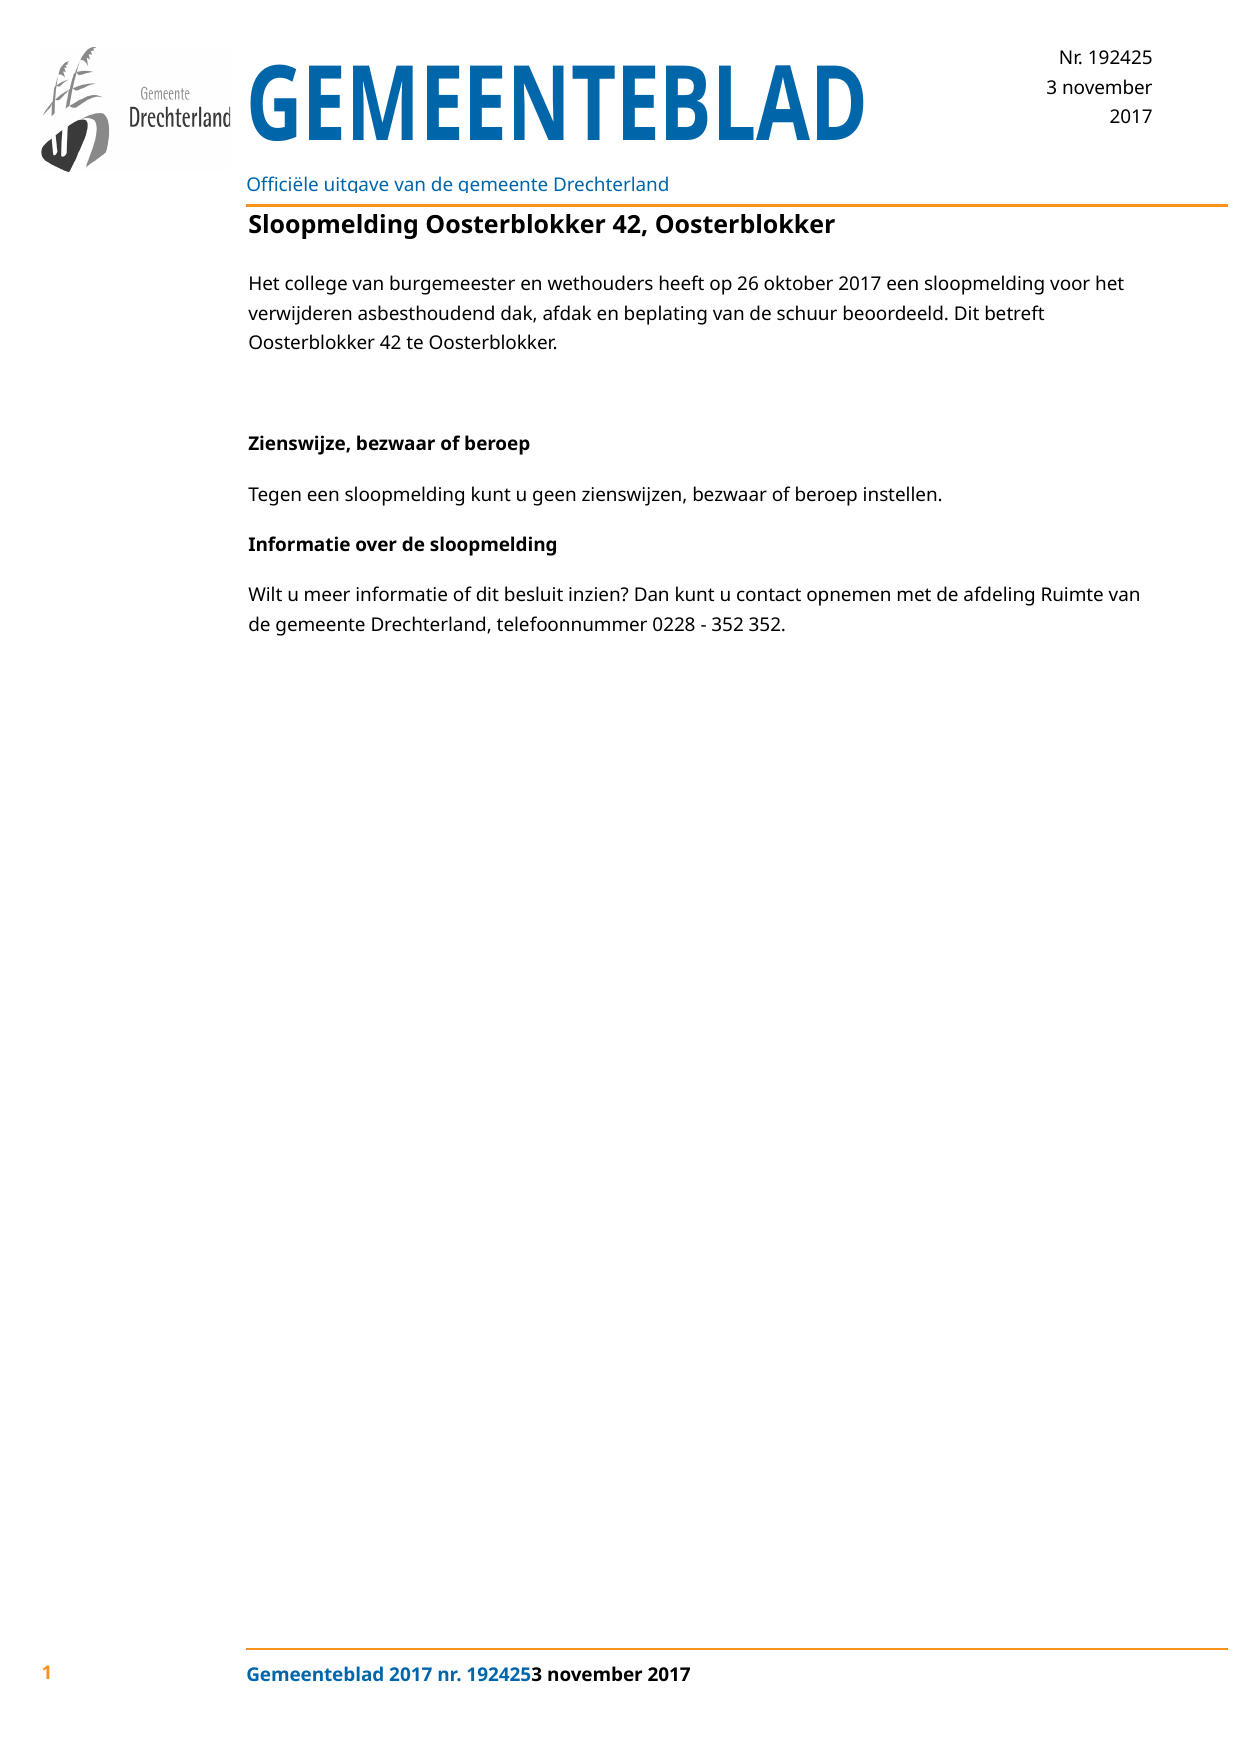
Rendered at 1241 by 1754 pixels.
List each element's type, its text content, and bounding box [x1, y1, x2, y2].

picture [41, 47, 231, 172]
text Wilt u meer informatie of dit besluit inzien? Dan kunt u contact opnemen met de afdeling Ruimte van de gemeente Drechterland, telefoonnummer 0228 - 352 352. [248, 582, 1152, 637]
text Informatie over de sloopmelding [248, 531, 1152, 557]
text Tegen een sloopmelding kunt u geen zienswijzen, bezwaar of beroep instellen. [248, 481, 1152, 506]
text Zienswijze, bezwaar of beroep [248, 430, 1152, 456]
text Het college van burgemeester en wethouders heeft op 26 oktober 2017 een sloopmelding voor het verwijderen asbesthoudend dak, afdak en beplating van de schuur beoordeeld. Dit betreft Oosterblokker 42 te Oosterblokker. [248, 270, 1152, 355]
text Sloopmelding Oosterblokker 42, Oosterblokker [248, 207, 1152, 241]
